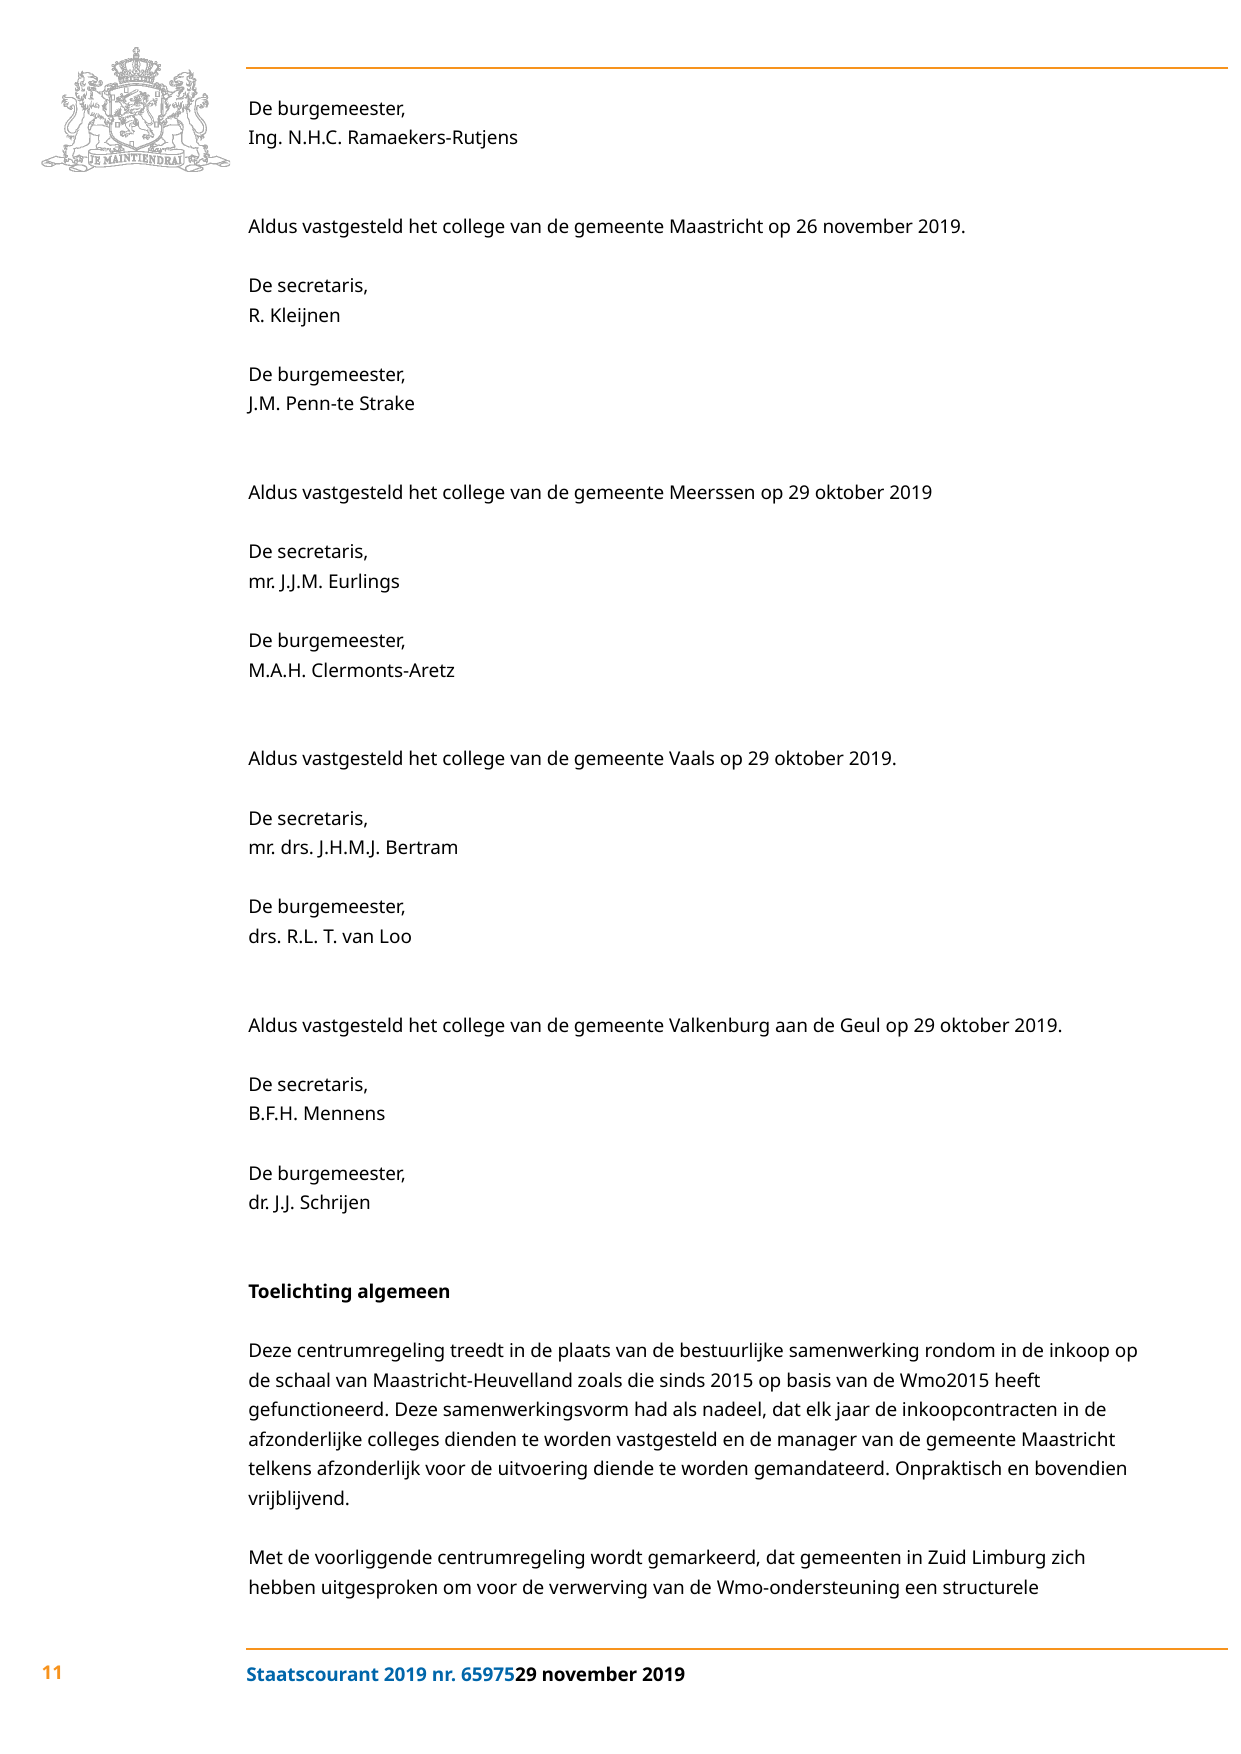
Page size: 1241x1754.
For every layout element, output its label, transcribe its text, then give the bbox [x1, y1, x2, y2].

text drs. R.L. T. van Loo [248, 923, 1152, 949]
text De burgemeester, [248, 893, 1152, 919]
text Ing. N.H.C. Ramaekers-Rutjens [248, 124, 1152, 150]
text De secretaris, [248, 1071, 1152, 1097]
picture [41, 47, 231, 172]
text Toelichting algemeen [248, 1278, 1152, 1304]
text De burgemeester, [248, 627, 1152, 653]
text B.F.H. Mennens [248, 1101, 1152, 1126]
text De secretaris, [248, 538, 1152, 564]
text dr. J.J. Schrijen [248, 1189, 1152, 1215]
text De burgemeester, [248, 1160, 1152, 1186]
text Aldus vastgesteld het college van de gemeente Valkenburg aan de Geul op 29 oktober 2019. [248, 1012, 1152, 1038]
text Deze centrumregeling treedt in de plaats van de bestuurlijke samenwerking rondom in de inkoop op de schaal van Maastricht-Heuvelland zoals die sinds 2015 op basis van de Wmo2015 heeft gefunctioneerd. Deze samenwerkingsvorm had als nadeel, dat elk jaar de inkoopcontracten in de afzonderlijke colleges dienden te worden vastgesteld en de manager van de gemeente Maastricht telkens afzonderlijk voor de uitvoering diende te worden gemandateerd. Onpraktisch en bovendien vrijblijvend. [248, 1337, 1152, 1511]
text J.M. Penn-te Strake [248, 391, 1152, 416]
text De burgemeester, [248, 361, 1152, 387]
text Aldus vastgesteld het college van de gemeente Meerssen op 29 oktober 2019 [248, 479, 1152, 505]
text De burgemeester, [248, 95, 1152, 121]
text mr. J.J.M. Eurlings [248, 568, 1152, 594]
text mr. drs. J.H.M.J. Bertram [248, 834, 1152, 860]
text M.A.H. Clermonts-Aretz [248, 657, 1152, 683]
text R. Kleijnen [248, 302, 1152, 328]
text Aldus vastgesteld het college van de gemeente Vaals op 29 oktober 2019. [248, 746, 1152, 771]
text Aldus vastgesteld het college van de gemeente Maastricht op 26 november 2019. [248, 213, 1152, 239]
text De secretaris, [248, 805, 1152, 831]
text De secretaris, [248, 272, 1152, 298]
text Met de voorliggende centrumregeling wordt gemarkeerd, dat gemeenten in Zuid Limburg zich hebben uitgesproken om voor de verwerving van de Wmo-ondersteuning een structurele [248, 1544, 1152, 1600]
